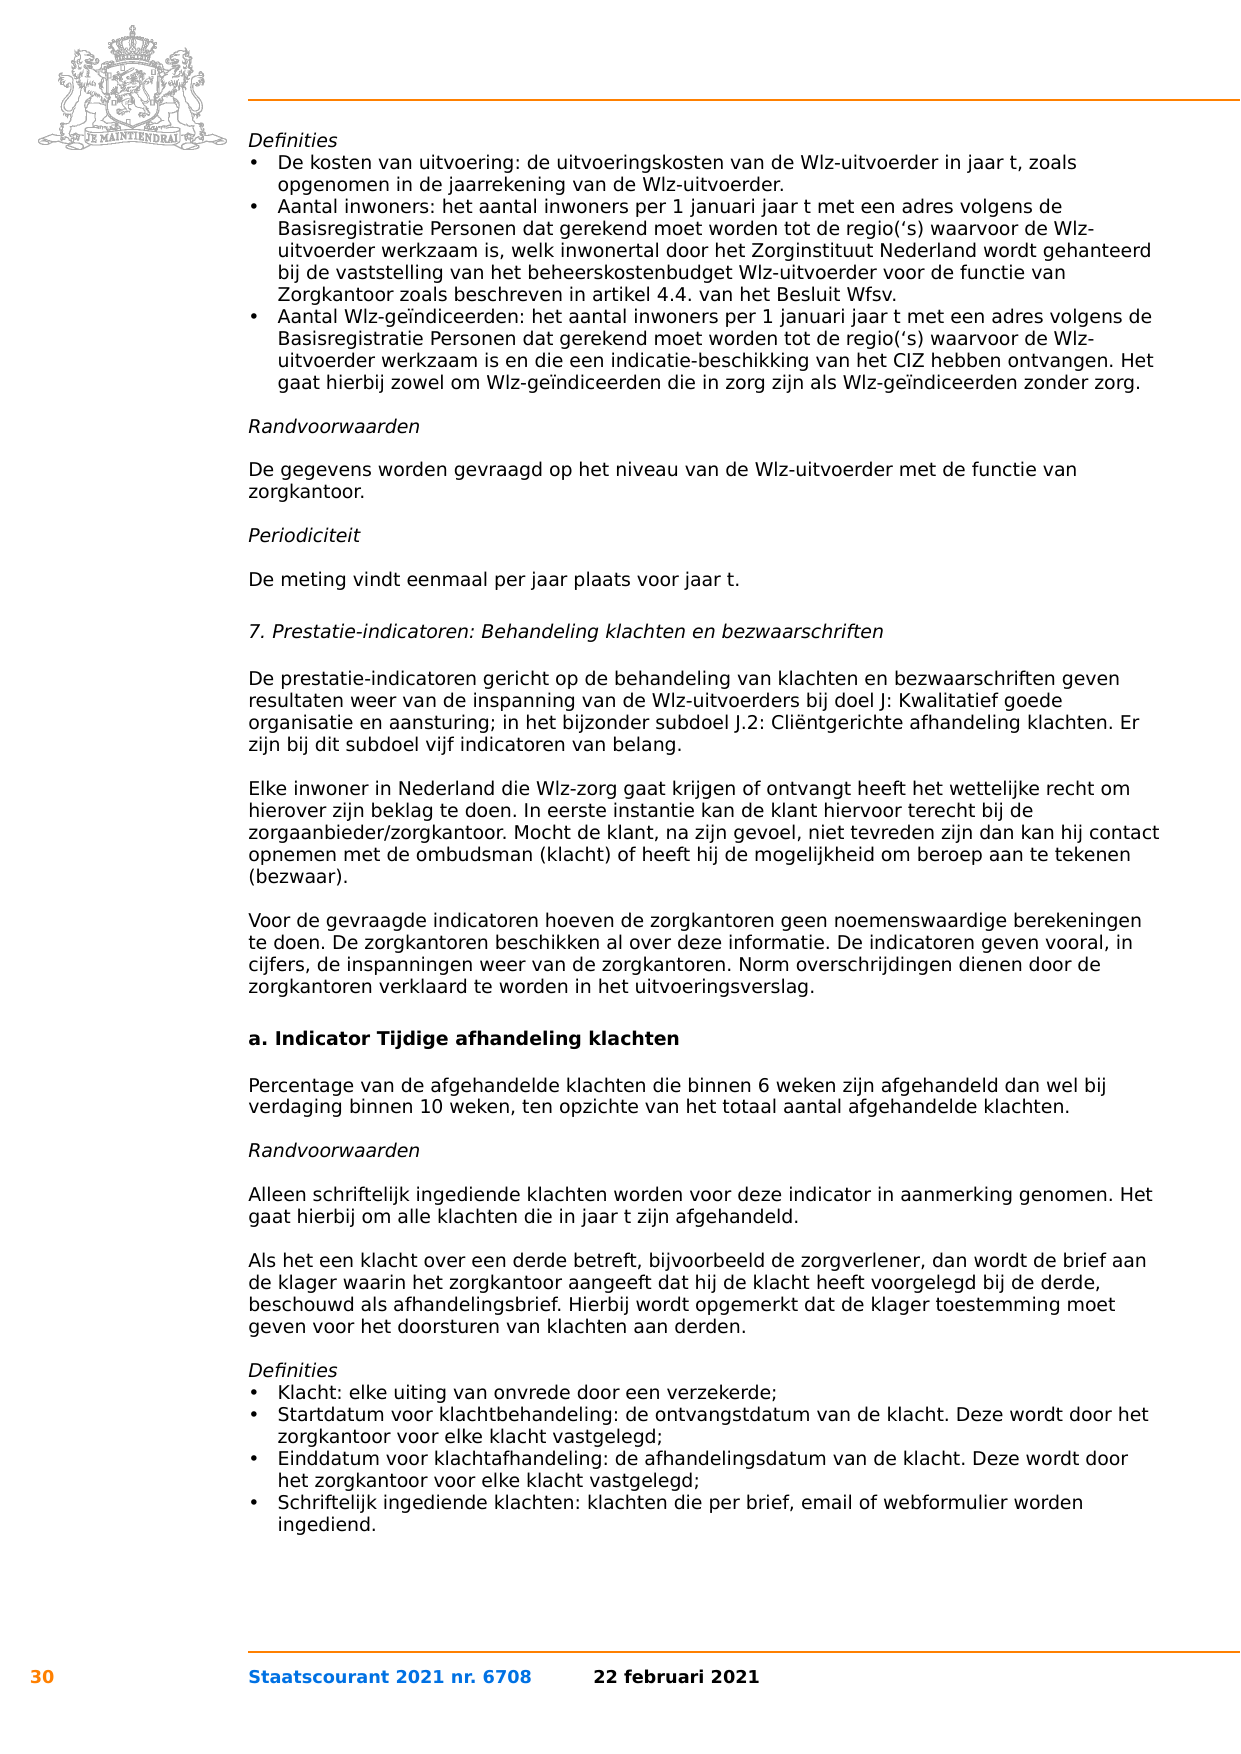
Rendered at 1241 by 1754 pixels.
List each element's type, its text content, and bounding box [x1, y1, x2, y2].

text De gegevens worden gevraagd op het niveau van de Wlz-uitvoerder met de functie van zorgkantoor. [248, 459, 1163, 503]
text Alleen schriftelijk ingediende klachten worden voor deze indicator in aanmerking genomen. Het gaat hierbij om alle klachten die in jaar t zijn afgehandeld. [248, 1184, 1163, 1228]
text Als het een klacht over een derde betreft, bijvoorbeeld de zorgverlener, dan wordt de brief aan de klager waarin het zorgkantoor aangeeft dat hij de klacht heeft voorgelegd bij de derde, beschouwd als afhandelingsbrief. Hierbij wordt opgemerkt dat de klager toestemming moet geven voor het doorsturen van klachten aan derden. [248, 1250, 1163, 1338]
text • Aantal Wlz-geïndiceerden: het aantal inwoners per 1 januari jaar t met een adres volgens de Basisregistratie Personen dat gerekend moet worden tot de regio(‘s) waarvoor de Wlz-uitvoerder werkzaam is en die een indicatie-beschikking van het CIZ hebben ontvangen. Het gaat hierbij zowel om Wlz-geïndiceerden die in zorg zijn als Wlz-geïndiceerden zonder zorg. [248, 306, 1163, 394]
text • Einddatum voor klachtafhandeling: de afhandelingsdatum van de klacht. Deze wordt door het zorgkantoor voor elke klacht vastgelegd; [248, 1448, 1163, 1492]
text • De kosten van uitvoering: de uitvoeringskosten van de Wlz-uitvoerder in jaar t, zoals opgenomen in de jaarrekening van de Wlz-uitvoerder. [248, 152, 1163, 196]
picture [38, 25, 227, 150]
subtitle Randvoorwaarden [248, 1140, 1163, 1162]
subtitle Randvoorwaarden [248, 416, 1163, 437]
text Elke inwoner in Nederland die Wlz-zorg gaat krijgen of ontvangt heeft het wettelijke recht om hierover zijn beklag te doen. In eerste instantie kan de klant hiervoor terecht bij de zorgaanbieder/zorgkantoor. Mocht de klant, na zijn gevoel, niet tevreden zijn dan kan hij contact opnemen met de ombudsman (klacht) of heeft hij de mogelijkheid om beroep aan te tekenen (bezwaar). [248, 778, 1163, 888]
text • Klacht: elke uiting van onvrede door een verzekerde; [248, 1382, 1163, 1404]
text • Startdatum voor klachtbehandeling: de ontvangstdatum van de klacht. Deze wordt door het zorgkantoor voor elke klacht vastgelegd; [248, 1404, 1163, 1448]
subtitle 7. Prestatie-indicatoren: Behandeling klachten en bezwaarschriften [248, 621, 1163, 643]
text • Schriftelijk ingediende klachten: klachten die per brief, email of webformulier worden ingediend. [248, 1492, 1163, 1536]
text • Aantal inwoners: het aantal inwoners per 1 januari jaar t met een adres volgens de Basisregistratie Personen dat gerekend moet worden tot de regio(‘s) waarvoor de Wlz-uitvoerder werkzaam is, welk inwonertal door het Zorginstituut Nederland wordt gehanteerd bij de vaststelling van het beheerskostenbudget Wlz-uitvoerder voor de functie van Zorgkantoor zoals beschreven in artikel 4.4. van het Besluit Wfsv. [248, 196, 1163, 306]
text Percentage van de afgehandelde klachten die binnen 6 weken zijn afgehandeld dan wel bij verdaging binnen 10 weken, ten opzichte van het totaal aantal afgehandelde klachten. [248, 1074, 1163, 1118]
subtitle Definities [248, 1360, 1163, 1382]
text De prestatie-indicatoren gericht op de behandeling van klachten en bezwaarschriften geven resultaten weer van de inspanning van de Wlz-uitvoerders bij doel J: Kwalitatief goede organisatie en aansturing; in het bijzonder subdoel J.2: Cliëntgerichte afhandeling klachten. Er zijn bij dit subdoel vijf indicatoren van belang. [248, 668, 1163, 756]
subtitle Periodiciteit [248, 525, 1163, 547]
text Voor de gevraagde indicatoren hoeven de zorgkantoren geen noemenswaardige berekeningen te doen. De zorgkantoren beschikken al over deze informatie. De indicatoren geven vooral, in cijfers, de inspanningen weer van de zorgkantoren. Norm overschrijdingen dienen door de zorgkantoren verklaard te worden in het uitvoeringsverslag. [248, 909, 1163, 997]
subtitle Definities [248, 130, 1163, 152]
subtitle a. Indicator Tijdige afhandeling klachten [248, 1027, 1163, 1049]
text De meting vindt eenmaal per jaar plaats voor jaar t. [248, 569, 1163, 591]
